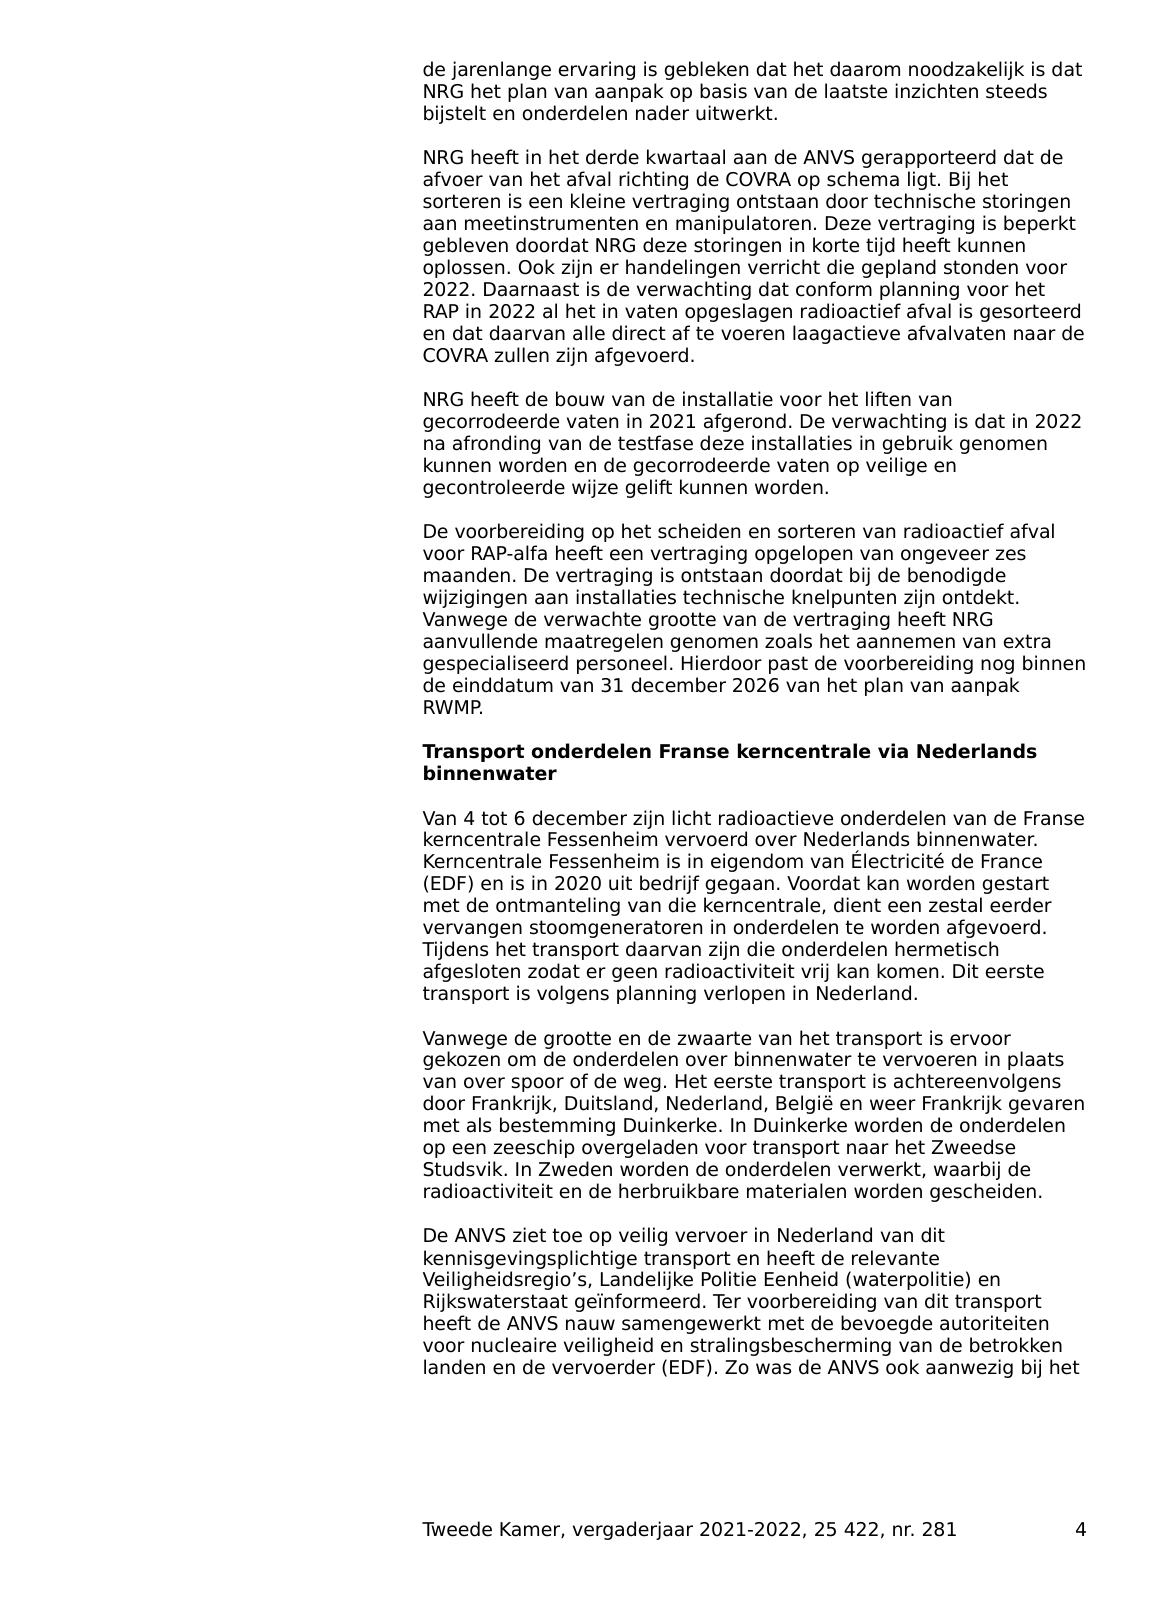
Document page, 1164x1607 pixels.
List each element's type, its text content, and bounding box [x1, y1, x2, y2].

subtitle Transport onderdelen Franse kerncentrale via Nederlands binnenwater [422, 741, 1087, 785]
text NRG heeft de bouw van de installatie voor het liften van gecorrodeerde vaten in 2021 afgerond. De verwachting is dat in 2022 na afronding van de testfase deze installaties in gebruik genomen kunnen worden en de gecorrodeerde vaten op veilige en gecontroleerde wijze gelift kunnen worden. [422, 389, 1087, 499]
text Vanwege de grootte en de zwaarte van het transport is ervoor gekozen om de onderdelen over binnenwater te vervoeren in plaats van over spoor of de weg. Het eerste transport is achtereenvolgens door Frankrijk, Duitsland, Nederland, België en weer Frankrijk gevaren met als bestemming Duinkerke. In Duinkerke worden de onderdelen op een zeeschip overgeladen voor transport naar het Zweedse Studsvik. In Zweden worden de onderdelen verwerkt, waarbij de radioactiviteit en de herbruikbare materialen worden gescheiden. [422, 1027, 1087, 1203]
text De voorbereiding op het scheiden en sorteren van radioactief afval voor RAP-alfa heeft een vertraging opgelopen van ongeveer zes maanden. De vertraging is ontstaan doordat bij de benodigde wijzigingen aan installaties technische knelpunten zijn ontdekt. Vanwege de verwachte grootte van de vertraging heeft NRG aanvullende maatregelen genomen zoals het aannemen van extra gespecialiseerd personeel. Hierdoor past de voorbereiding nog binnen de einddatum van 31 december 2026 van het plan van aanpak RWMP. [422, 521, 1087, 719]
text De ANVS ziet toe op veilig vervoer in Nederland van dit kennisgevingsplichtige transport en heeft de relevante Veiligheidsregio’s, Landelijke Politie Eenheid (waterpolitie) en Rijkswaterstaat geïnformeerd. Ter voorbereiding van dit transport heeft de ANVS nauw samengewerkt met de bevoegde autoriteiten voor nucleaire veiligheid en stralingsbescherming van de betrokken landen en de vervoerder (EDF). Zo was de ANVS ook aanwezig bij het [422, 1225, 1087, 1379]
text NRG heeft in het derde kwartaal aan de ANVS gerapporteerd dat de afvoer van het afval richting de COVRA op schema ligt. Bij het sorteren is een kleine vertraging ontstaan door technische storingen aan meetinstrumenten en manipulatoren. Deze vertraging is beperkt gebleven doordat NRG deze storingen in korte tijd heeft kunnen oplossen. Ook zijn er handelingen verricht die gepland stonden voor 2022. Daarnaast is de verwachting dat conform planning voor het RAP in 2022 al het in vaten opgeslagen radioactief afval is gesorteerd en dat daarvan alle direct af te voeren laagactieve afvalvaten naar de COVRA zullen zijn afgevoerd. [422, 147, 1087, 367]
text de jarenlange ervaring is gebleken dat het daarom noodzakelijk is dat NRG het plan van aanpak op basis van de laatste inzichten steeds bijstelt en onderdelen nader uitwerkt. [422, 59, 1087, 125]
text Van 4 tot 6 december zijn licht radioactieve onderdelen van de Franse kerncentrale Fessenheim vervoerd over Nederlands binnenwater. Kerncentrale Fessenheim is in eigendom van Électricité de France (EDF) en is in 2020 uit bedrijf gegaan. Voordat kan worden gestart met de ontmanteling van die kerncentrale, dient een zestal eerder vervangen stoomgeneratoren in onderdelen te worden afgevoerd. Tijdens het transport daarvan zijn die onderdelen hermetisch afgesloten zodat er geen radioactiviteit vrij kan komen. Dit eerste transport is volgens planning verlopen in Nederland. [422, 807, 1087, 1005]
